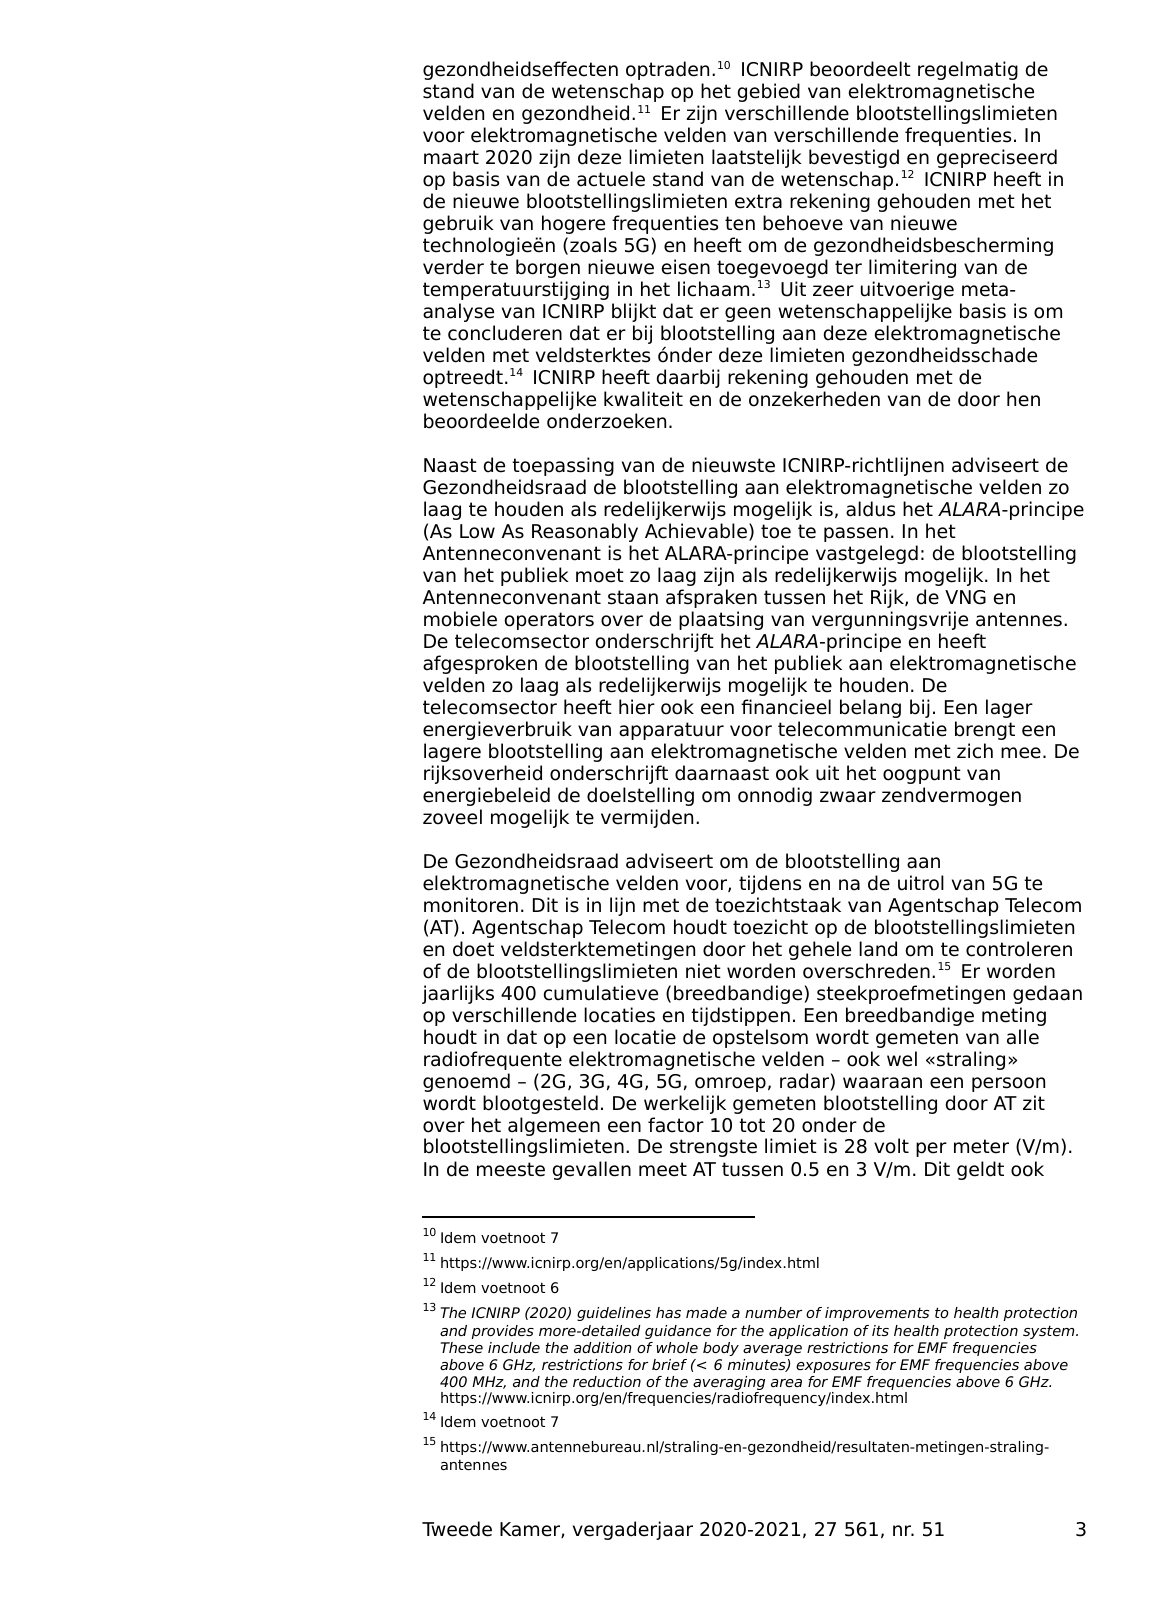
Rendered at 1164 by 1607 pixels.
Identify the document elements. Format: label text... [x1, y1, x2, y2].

text gezondheidseffecten optraden. ICNIRP beoordeelt regelmatig de stand van de wetenschap op het gebied van elektromagnetische velden en gezondheid. Er zijn verschillende blootstellingslimieten voor elektromagnetische velden van verschillende frequenties. In maart 2020 zijn deze limieten laatstelijk bevestigd en gepreciseerd op basis van de actuele stand van de wetenschap. ICNIRP heeft in de nieuwe blootstellingslimieten extra rekening gehouden met het gebruik van hogere frequenties ten behoeve van nieuwe technologieën (zoals 5G) en heeft om de gezondheidsbescherming verder te borgen nieuwe eisen toegevoegd ter limitering van de temperatuurstijging in het lichaam. Uit zeer uitvoerige meta-analyse van ICNIRP blijkt dat er geen wetenschappelijke basis is om te concluderen dat er bij blootstelling aan deze elektromagnetische velden met veldsterktes ónder deze limieten gezondheidsschade optreedt. ICNIRP heeft daarbij rekening gehouden met de wetenschappelijke kwaliteit en de onzekerheden van de door hen beoordeelde onderzoeken. [422, 59, 1087, 433]
text The ICNIRP (2020) guidelines has made a number of improvements to health protection and provides more-detailed guidance for the application of its health protection system. These include the addition of whole body average restrictions for EMF frequencies above 6 GHz, restrictions for brief (< 6 minutes) exposures for EMF frequencies above 400 MHz, and the reduction of the averaging area for EMF frequencies above 6 GHz. https://www.icnirp.org/en/frequencies/radiofrequency/index.html [422, 1301, 1087, 1407]
text Naast de toepassing van de nieuwste ICNIRP-richtlijnen adviseert de Gezondheidsraad de blootstelling aan elektromagnetische velden zo laag te houden als redelijkerwijs mogelijk is, aldus het ALARA-principe (As Low As Reasonably Achievable) toe te passen. In het Antenneconvenant is het ALARA-principe vastgelegd: de blootstelling van het publiek moet zo laag zijn als redelijkerwijs mogelijk. In het Antenneconvenant staan afspraken tussen het Rijk, de VNG en mobiele operators over de plaatsing van vergunningsvrije antennes. De telecomsector onderschrijft het ALARA-principe en heeft afgesproken de blootstelling van het publiek aan elektromagnetische velden zo laag als redelijkerwijs mogelijk te houden. De telecomsector heeft hier ook een financieel belang bij. Een lager energieverbruik van apparatuur voor telecommunicatie brengt een lagere blootstelling aan elektromagnetische velden met zich mee. De rijksoverheid onderschrijft daarnaast ook uit het oogpunt van energiebeleid de doelstelling om onnodig zwaar zendvermogen zoveel mogelijk te vermijden. [422, 455, 1087, 828]
text https://www.antennebureau.nl/straling-en-gezondheid/resultaten-metingen-straling-antennes [422, 1435, 1087, 1474]
text De Gezondheidsraad adviseert om de blootstelling aan elektromagnetische velden voor, tijdens en na de uitrol van 5G te monitoren. Dit is in lijn met de toezichtstaak van Agentschap Telecom (AT). Agentschap Telecom houdt toezicht op de blootstellingslimieten en doet veldsterktemetingen door het gehele land om te controleren of de blootstellingslimieten niet worden overschreden. Er worden jaarlijks 400 cumulatieve (breedbandige) steekproefmetingen gedaan op verschillende locaties en tijdstippen. Een breedbandige meting houdt in dat op een locatie de opstelsom wordt gemeten van alle radiofrequente elektromagnetische velden – ook wel «straling» genoemd – (2G, 3G, 4G, 5G, omroep, radar) waaraan een persoon wordt blootgesteld. De werkelijk gemeten blootstelling door AT zit over het algemeen een factor 10 tot 20 onder de blootstellingslimieten. De strengste limiet is 28 volt per meter (V/m). In de meeste gevallen meet AT tussen 0.5 en 3 V/m. Dit geldt ook [422, 851, 1087, 1180]
text Idem voetnoot 7 [422, 1410, 1087, 1432]
text https://www.icnirp.org/en/applications/5g/index.html [422, 1251, 1087, 1273]
text Idem voetnoot 7 [422, 1226, 1087, 1248]
text Idem voetnoot 6 [422, 1276, 1087, 1298]
